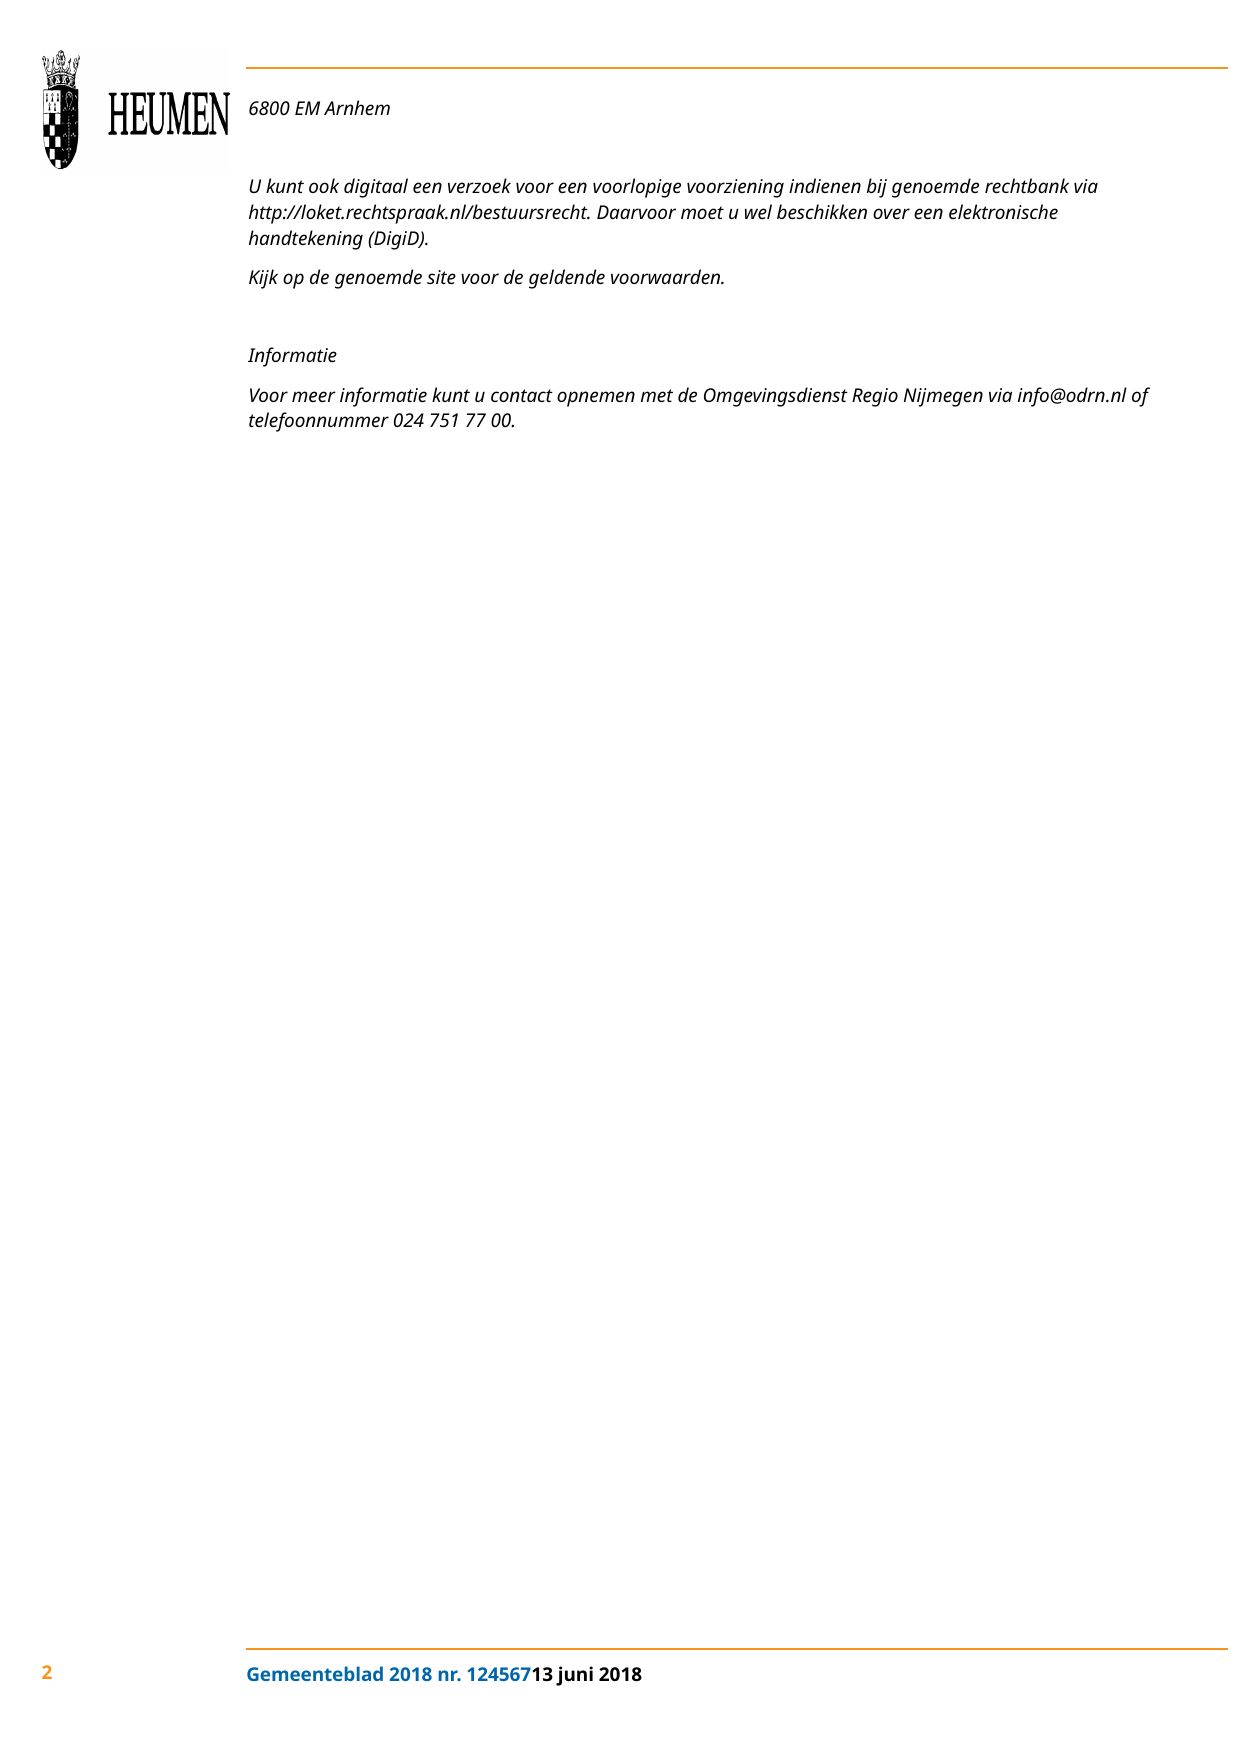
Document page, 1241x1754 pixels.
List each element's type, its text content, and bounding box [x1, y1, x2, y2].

picture [41, 47, 231, 172]
text Voor meer informatie kunt u contact opnemen met de Omgevingsdienst Regio Nijmegen via info@odrn.nl of telefoonnummer 024 751 77 00. [248, 382, 1152, 433]
text 6800 EM Arnhem [248, 95, 1152, 121]
text U kunt ook digitaal een verzoek voor een voorlopige voorziening indienen bij genoemde rechtbank via http://loket.rechtspraak.nl/bestuursrecht. Daarvoor moet u wel beschikken over een elektronische handtekening (DigiD). [248, 173, 1152, 251]
text Informatie [248, 343, 1152, 368]
text Kijk op de genoemde site voor de geldende voorwaarden. [248, 264, 1152, 290]
